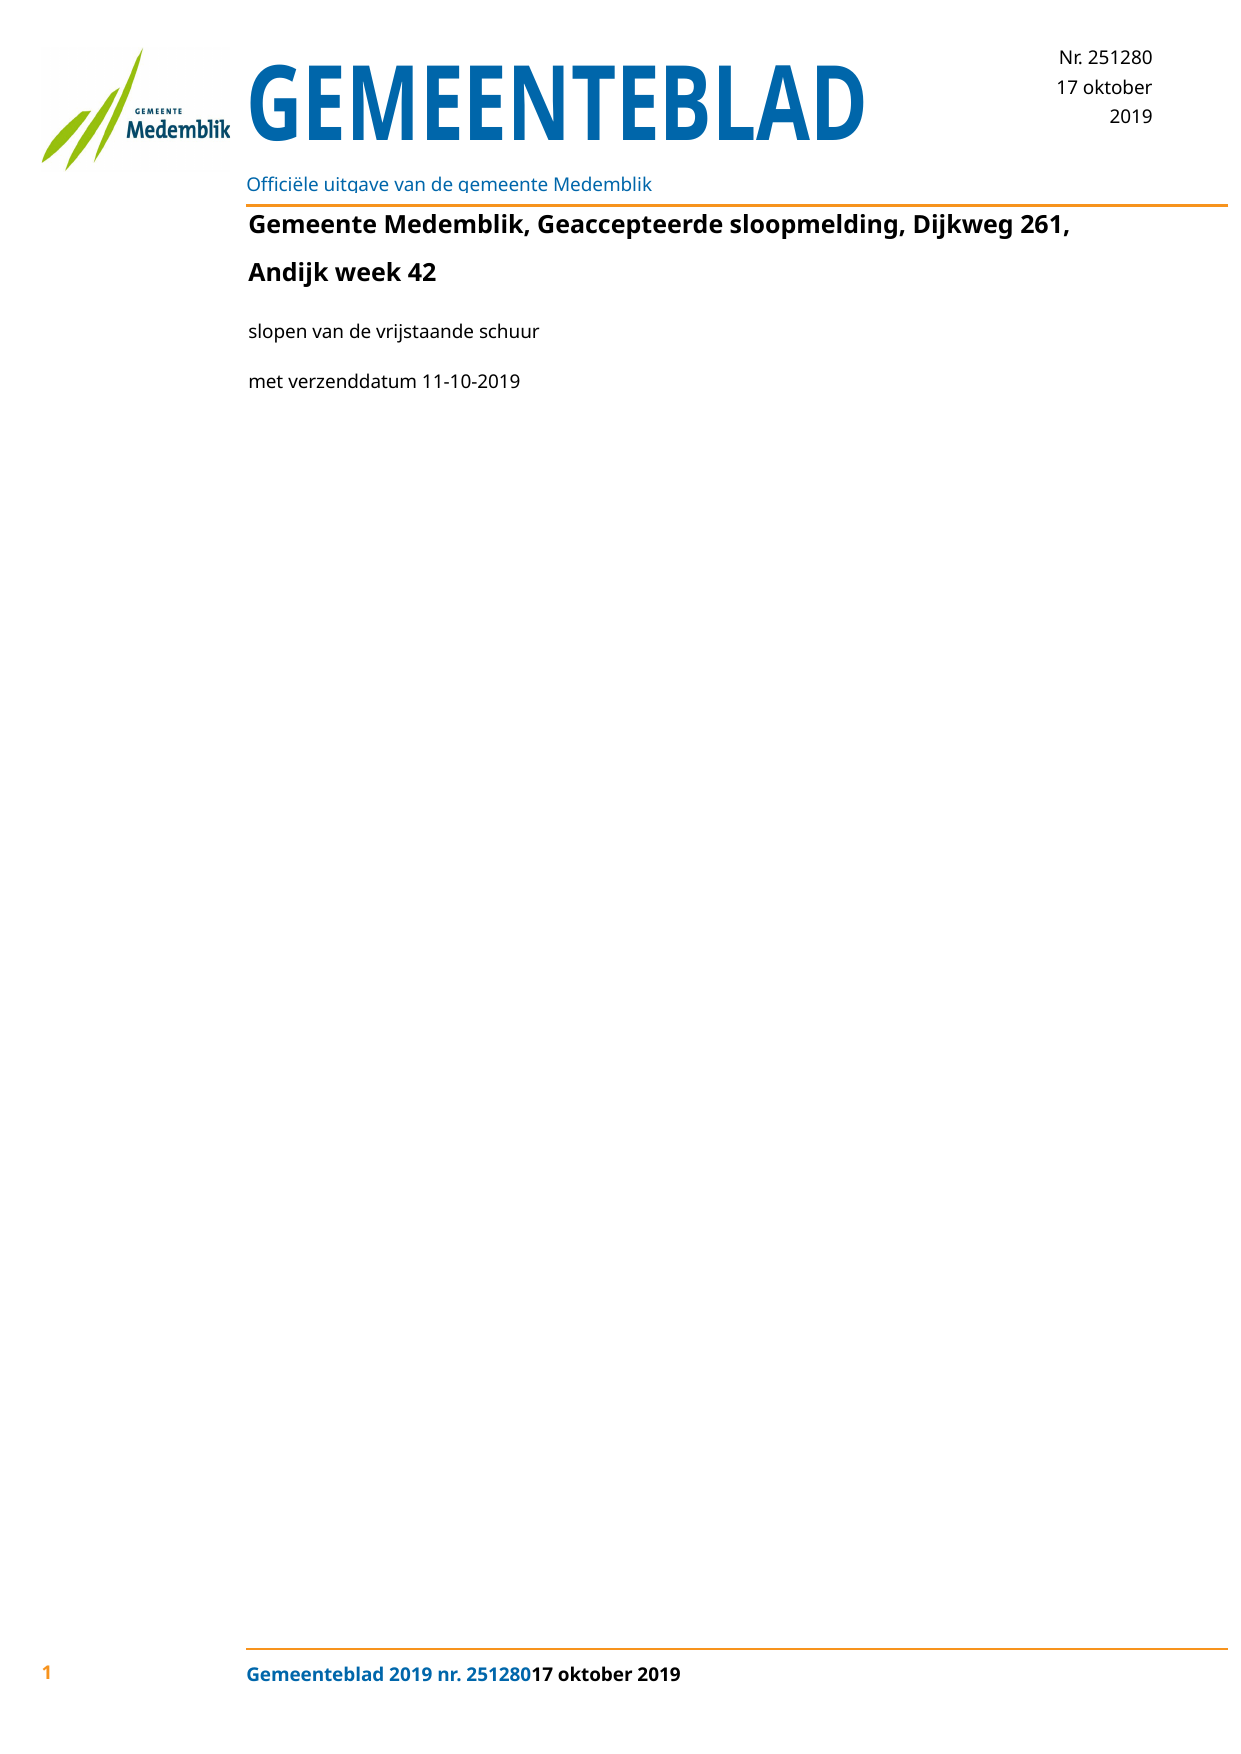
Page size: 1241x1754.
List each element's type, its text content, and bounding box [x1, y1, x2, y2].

text slopen van de vrijstaande schuur [248, 318, 1152, 344]
picture [41, 47, 231, 172]
text met verzenddatum 11-10-2019 [248, 368, 1152, 394]
text Gemeente Medemblik, Geaccepteerde sloopmelding, Dijkweg 261, Andijk week 42 [248, 207, 1152, 288]
